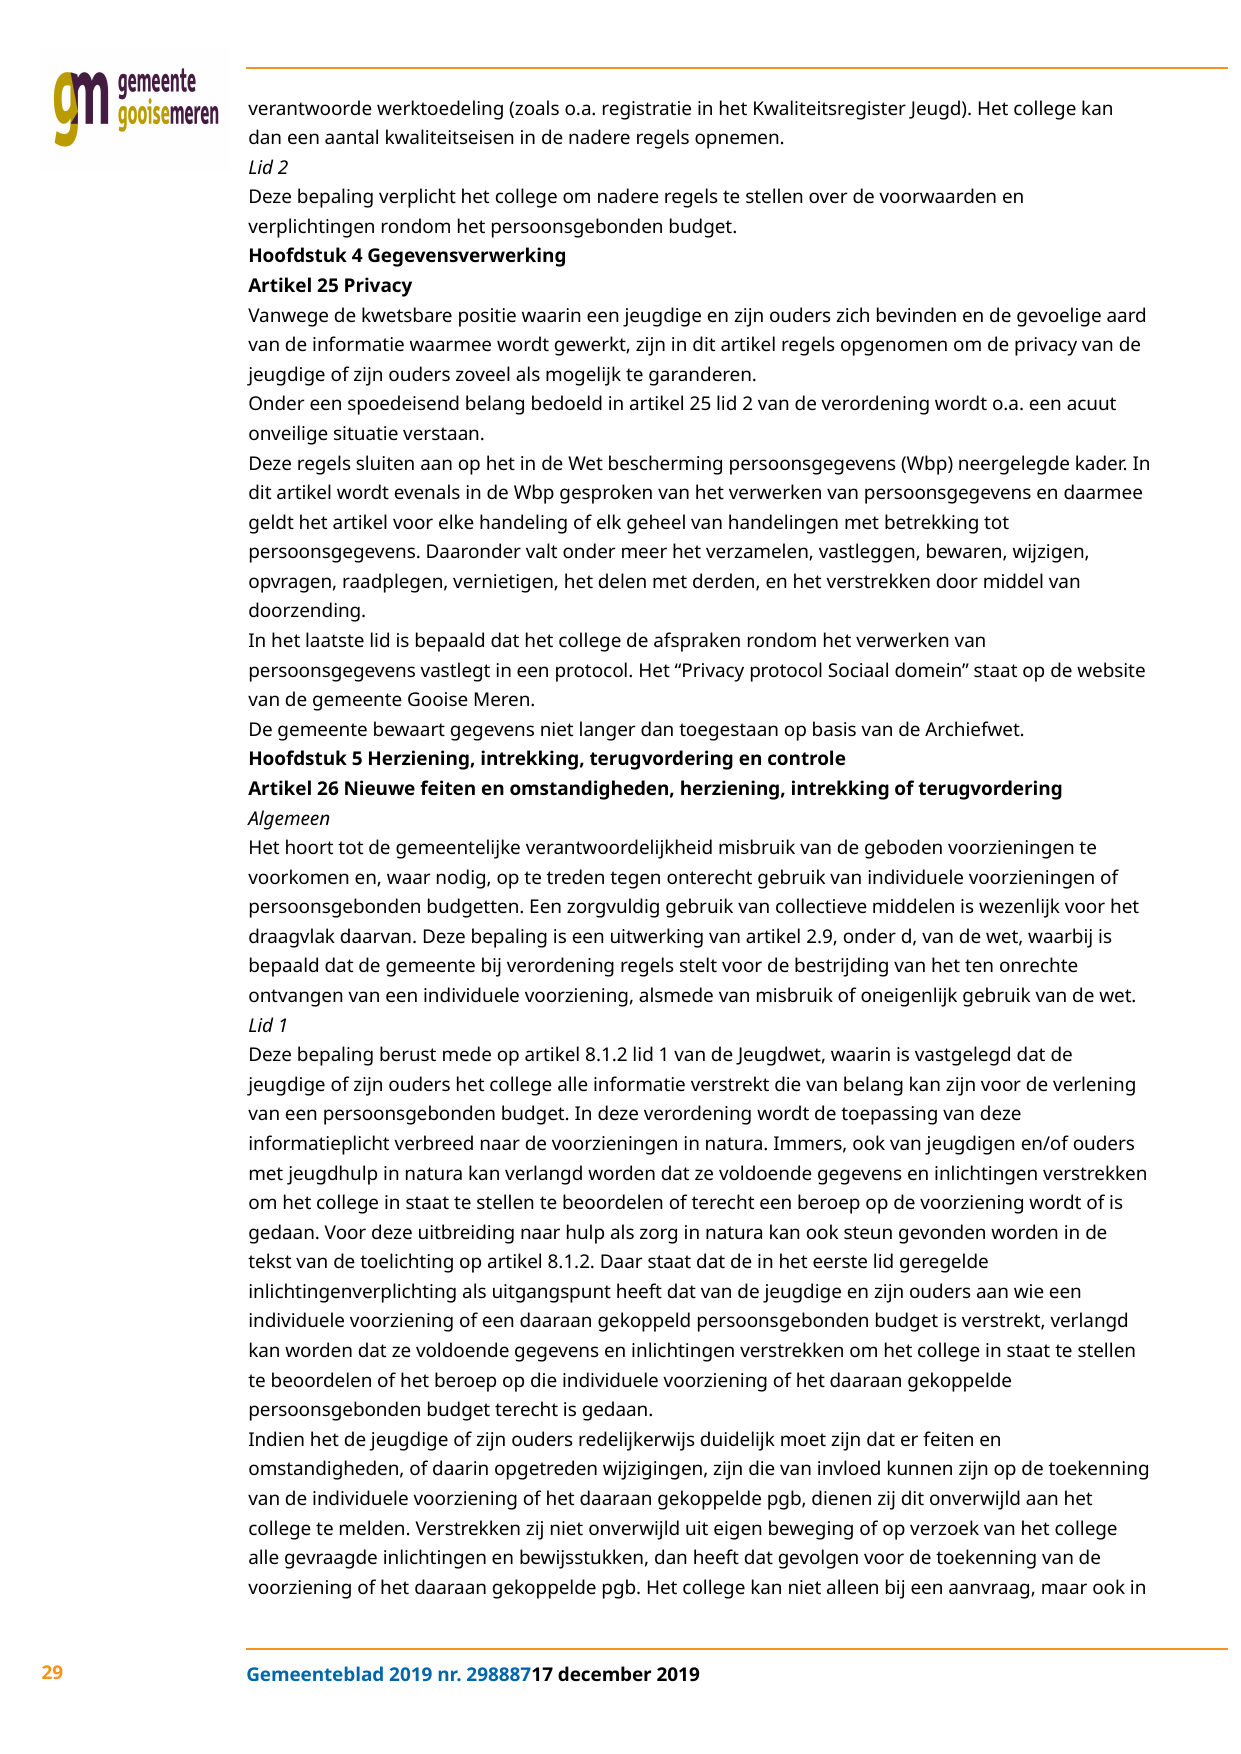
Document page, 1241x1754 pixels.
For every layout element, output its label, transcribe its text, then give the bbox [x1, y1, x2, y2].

text Onder een spoedeisend belang bedoeld in artikel 25 lid 2 van de verordening wordt o.a. een acuut onveilige situatie verstaan. [248, 391, 1152, 446]
text Hoofdstuk 4 Gegevensverwerking [248, 243, 1152, 268]
text Indien het de jeugdige of zijn ouders redelijkerwijs duidelijk moet zijn dat er feiten en omstandigheden, of daarin opgetreden wijzigingen, zijn die van invloed kunnen zijn op de toekenning van de individuele voorziening of het daaraan gekoppelde pgb, dienen zij dit onverwijld aan het college te melden. Verstrekken zij niet onverwijld uit eigen beweging of op verzoek van het college alle gevraagde inlichtingen en bewijsstukken, dan heeft dat gevolgen voor de toekenning van de voorziening of het daaraan gekoppelde pgb. Het college kan niet alleen bij een aanvraag, maar ook in [248, 1426, 1152, 1600]
text Algemeen [248, 805, 1152, 831]
text Deze bepaling berust mede op artikel 8.1.2 lid 1 van de Jeugdwet, waarin is vastgelegd dat de jeugdige of zijn ouders het college alle informatie verstrekt die van belang kan zijn voor de verlening van een persoonsgebonden budget. In deze verordening wordt de toepassing van deze informatieplicht verbreed naar de voorzieningen in natura. Immers, ook van jeugdigen en/of ouders met jeugdhulp in natura kan verlangd worden dat ze voldoende gegevens en inlichtingen verstrekken om het college in staat te stellen te beoordelen of terecht een beroep op de voorziening wordt of is gedaan. Voor deze uitbreiding naar hulp als zorg in natura kan ook steun gevonden worden in de tekst van de toelichting op artikel 8.1.2. Daar staat dat de in het eerste lid geregelde inlichtingenverplichting als uitgangspunt heeft dat van de jeugdige en zijn ouders aan wie een individuele voorziening of een daaraan gekoppeld persoonsgebonden budget is verstrekt, verlangd kan worden dat ze voldoende gegevens en inlichtingen verstrekken om het college in staat te stellen te beoordelen of het beroep op die individuele voorziening of het daaraan gekoppelde persoonsgebonden budget terecht is gedaan. [248, 1041, 1152, 1422]
text Artikel 26 Nieuwe feiten en omstandigheden, herziening, intrekking of terugvordering [248, 775, 1152, 801]
text verantwoorde werktoedeling (zoals o.a. registratie in het Kwaliteitsregister Jeugd). Het college kan dan een aantal kwaliteitseisen in de nadere regels opnemen. [248, 95, 1152, 150]
text Vanwege de kwetsbare positie waarin een jeugdige en zijn ouders zich bevinden en de gevoelige aard van de informatie waarmee wordt gewerkt, zijn in dit artikel regels opgenomen om de privacy van de jeugdige of zijn ouders zoveel als mogelijk te garanderen. [248, 302, 1152, 387]
text De gemeente bewaart gegevens niet langer dan toegestaan op basis van de Archiefwet. [248, 716, 1152, 742]
text Hoofdstuk 5 Herziening, intrekking, terugvordering en controle [248, 746, 1152, 771]
text Deze bepaling verplicht het college om nadere regels te stellen over de voorwaarden en verplichtingen rondom het persoonsgebonden budget. [248, 183, 1152, 239]
text In het laatste lid is bepaald dat het college de afspraken rondom het verwerken van persoonsgegevens vastlegt in een protocol. Het “Privacy protocol Sociaal domein” staat op de website van de gemeente Gooise Meren. [248, 627, 1152, 712]
text Het hoort tot de gemeentelijke verantwoordelijkheid misbruik van de geboden voorzieningen te voorkomen en, waar nodig, op te treden tegen onterecht gebruik van individuele voorzieningen of persoonsgebonden budgetten. Een zorgvuldig gebruik van collectieve middelen is wezenlijk voor het draagvlak daarvan. Deze bepaling is een uitwerking van artikel 2.9, onder d, van de wet, waarbij is bepaald dat de gemeente bij verordening regels stelt voor de bestrijding van het ten onrechte ontvangen van een individuele voorziening, alsmede van misbruik of oneigenlijk gebruik van de wet. [248, 834, 1152, 1008]
text Lid 1 [248, 1012, 1152, 1038]
text Lid 2 [248, 154, 1152, 180]
picture [41, 47, 231, 172]
text Deze regels sluiten aan op het in de Wet bescherming persoonsgegevens (Wbp) neergelegde kader. In dit artikel wordt evenals in de Wbp gesproken van het verwerken van persoonsgegevens en daarmee geldt het artikel voor elke handeling of elk geheel van handelingen met betrekking tot persoonsgegevens. Daaronder valt onder meer het verzamelen, vastleggen, bewaren, wijzigen, opvragen, raadplegen, vernietigen, het delen met derden, en het verstrekken door middel van doorzending. [248, 450, 1152, 623]
text Artikel 25 Privacy [248, 272, 1152, 298]
